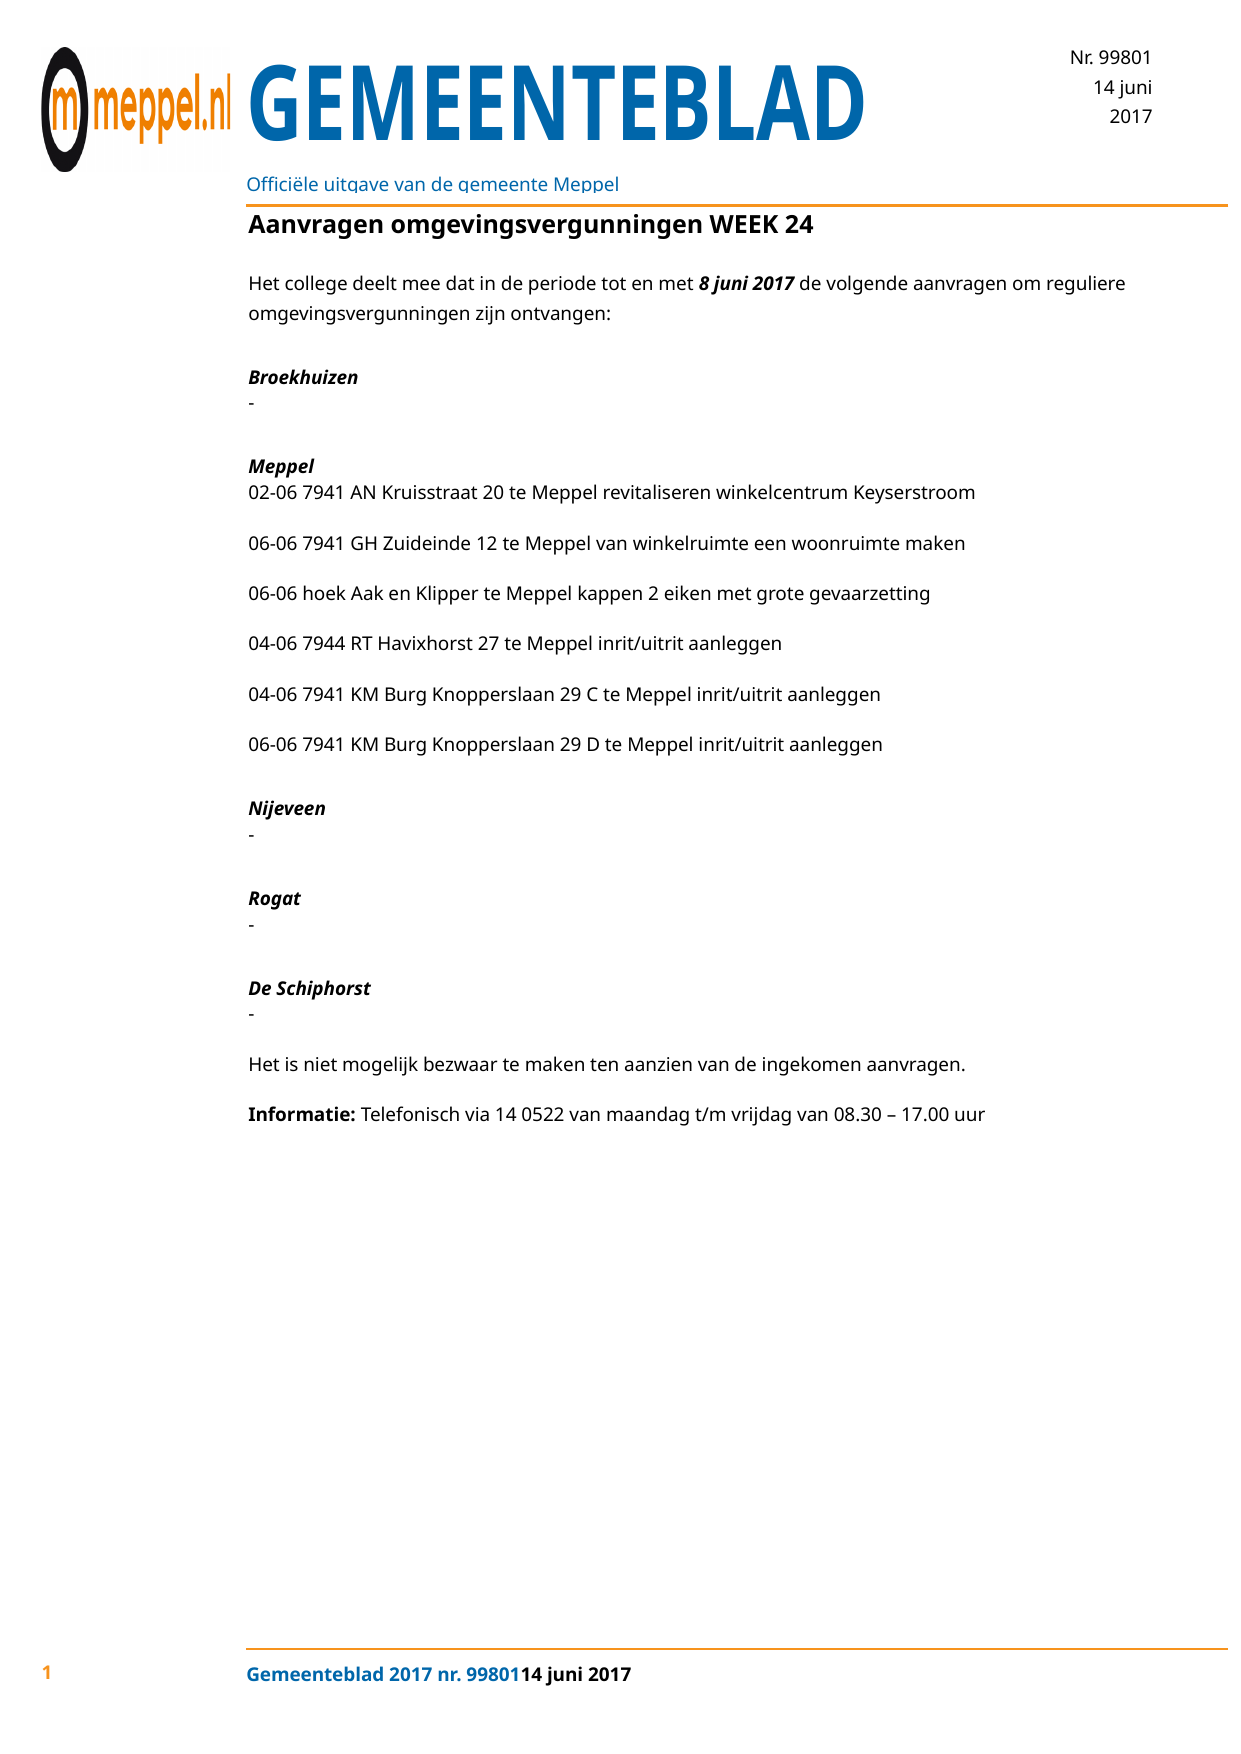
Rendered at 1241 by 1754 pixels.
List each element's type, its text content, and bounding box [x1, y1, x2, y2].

picture [41, 47, 231, 172]
text 04-06 7941 KM Burg Knopperslaan 29 C te Meppel inrit/uitrit aanleggen [248, 681, 1152, 707]
text Informatie: Telefonisch via 14 0522 van maandag t/m vrijdag van 08.30 – 17.00 uur [248, 1101, 1152, 1127]
text Broekhuizen [248, 364, 1152, 389]
text Nijeveen [248, 795, 1152, 821]
text - [248, 389, 1152, 415]
text - [248, 821, 1152, 847]
text Rogat [248, 885, 1152, 911]
text De Schiphorst [248, 975, 1152, 1000]
text 02-06 7941 AN Kruisstraat 20 te Meppel revitaliseren winkelcentrum Keyserstroom [248, 479, 1152, 505]
text 06-06 hoek Aak en Klipper te Meppel kappen 2 eiken met grote gevaarzetting [248, 580, 1152, 606]
text Het is niet mogelijk bezwaar te maken ten aanzien van de ingekomen aanvragen. [248, 1051, 1152, 1077]
text 06-06 7941 KM Burg Knopperslaan 29 D te Meppel inrit/uitrit aanleggen [248, 731, 1152, 757]
text Meppel [248, 453, 1152, 479]
text - [248, 911, 1152, 936]
text 04-06 7944 RT Havixhorst 27 te Meppel inrit/uitrit aanleggen [248, 631, 1152, 656]
text Het college deelt mee dat in de periode tot en met 8 juni 2017 de volgende aanvragen om reguliere omgevingsvergunningen zijn ontvangen: [248, 270, 1152, 326]
text Aanvragen omgevingsvergunningen WEEK 24 [248, 207, 1152, 241]
text - [248, 1000, 1152, 1026]
text 06-06 7941 GH Zuideinde 12 te Meppel van winkelruimte een woonruimte maken [248, 530, 1152, 555]
